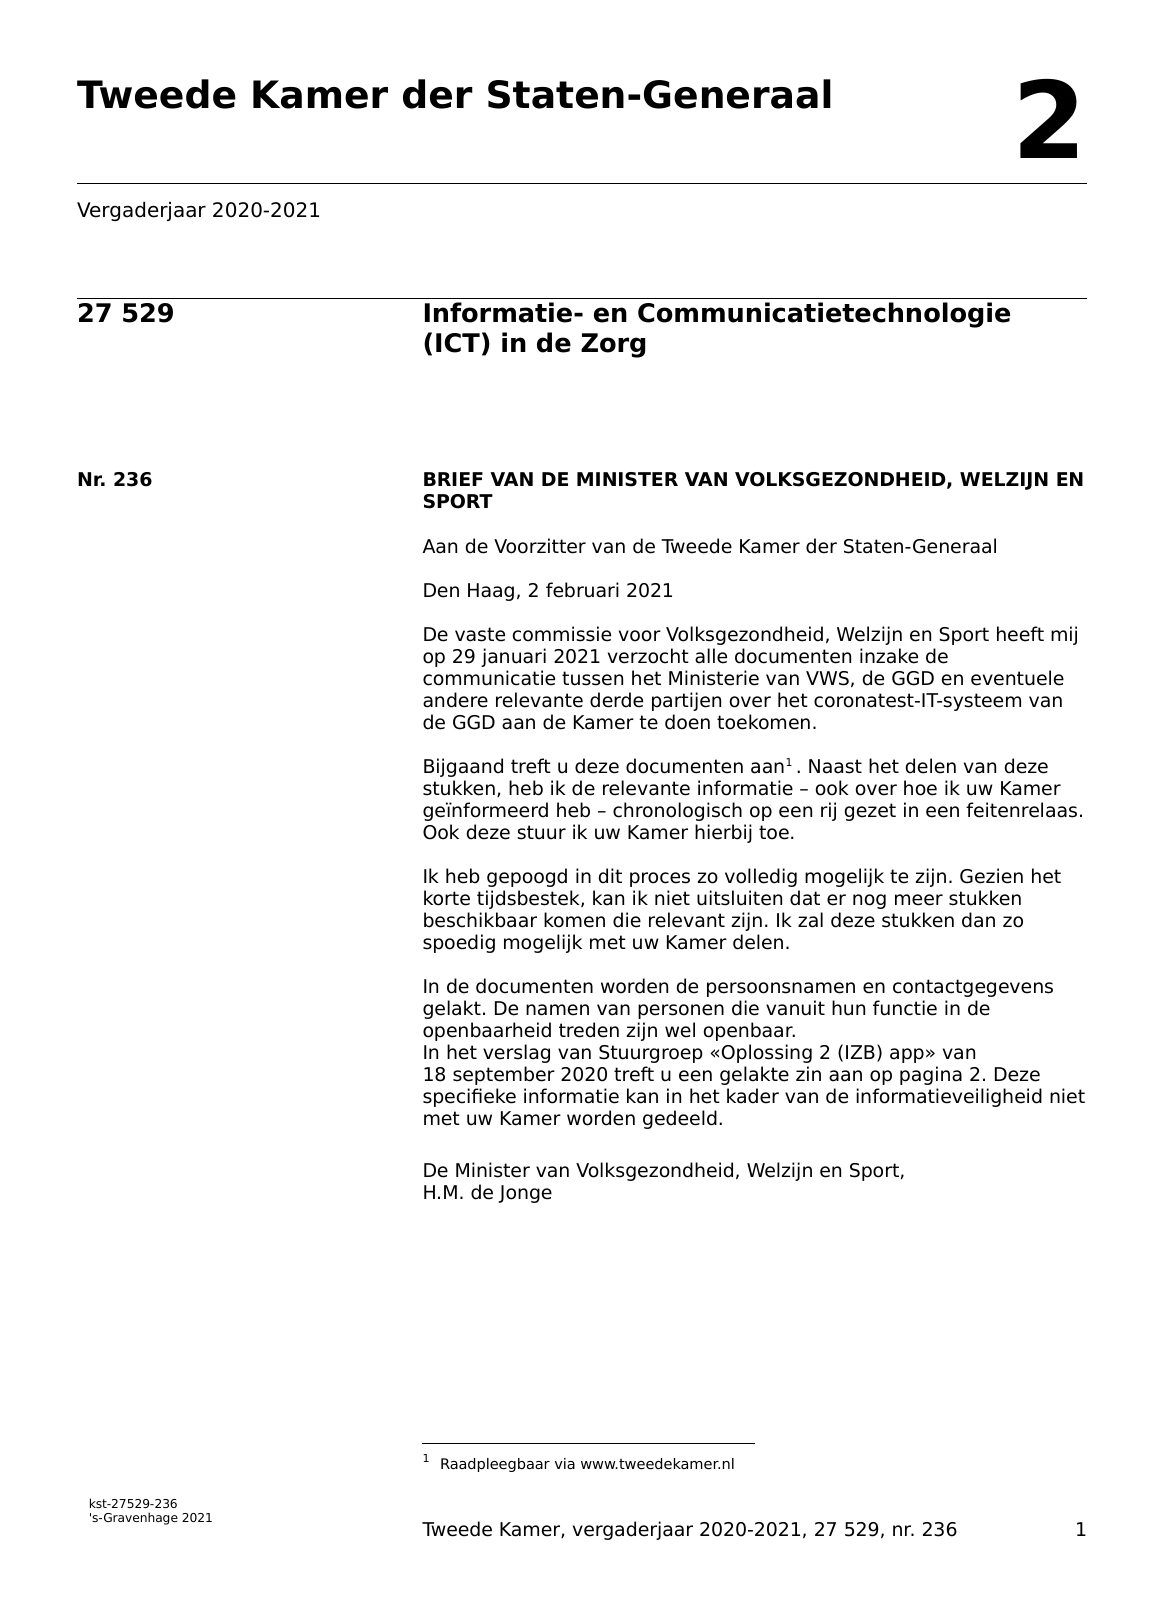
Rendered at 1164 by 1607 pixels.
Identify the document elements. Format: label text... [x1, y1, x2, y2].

text Den Haag, 2 februari 2021 [422, 580, 1087, 602]
table_cell Vergaderjaar 2020-2021 [77, 184, 1087, 298]
text In de documenten worden de persoonsnamen en contactgegevens gelakt. De namen van personen die vanuit hun functie in de openbaarheid treden zijn wel openbaar. [422, 976, 1087, 1042]
table_header 2 [886, 59, 1087, 183]
text Ik heb gepoogd in dit proces zo volledig mogelijk te zijn. Gezien het korte tijdsbestek, kan ik niet uitsluiten dat er nog meer stukken beschikbaar komen die relevant zijn. Ik zal deze stukken dan zo spoedig mogelijk met uw Kamer delen. [422, 866, 1087, 954]
text 's-Gravenhage 2021 [88, 1511, 323, 1525]
text De Minister van Volksgezondheid, Welzijn en Sport, H.M. de Jonge [422, 1160, 1087, 1204]
text kst-27529-236 [88, 1497, 323, 1511]
table_header Tweede Kamer der Staten-Generaal [77, 59, 886, 183]
text In het verslag van Stuurgroep «Oplossing 2 (IZB) app» van 18 september 2020 treft u een gelakte zin aan op pagina 2. Deze specifieke informatie kan in het kader van de informatieveiligheid niet met uw Kamer worden gedeeld. [422, 1042, 1087, 1130]
subtitle Nr. 236 BRIEF VAN DE MINISTER VAN VOLKSGEZONDHEID, WELZIJN EN SPORT [77, 469, 1087, 513]
text De vaste commissie voor Volksgezondheid, Welzijn en Sport heeft mij op 29 januari 2021 verzocht alle documenten inzake de communicatie tussen het Ministerie van VWS, de GGD en eventuele andere relevante derde partijen over het coronatest-IT-systeem van de GGD aan de Kamer te doen toekomen. [422, 624, 1087, 734]
text Raadpleegbaar via www.tweedekamer.nl [422, 1452, 1087, 1474]
text Bijgaand treft u deze documenten aan. Naast het delen van deze stukken, heb ik de relevante informatie – ook over hoe ik uw Kamer geïnformeerd heb – chronologisch op een rij gezet in een feitenrelaas. Ook deze stuur ik uw Kamer hierbij toe. [422, 756, 1087, 844]
subtitle 27 529 Informatie- en Communicatietechnologie (ICT) in de Zorg [77, 299, 1087, 358]
text Aan de Voorzitter van de Tweede Kamer der Staten-Generaal [422, 536, 1087, 557]
